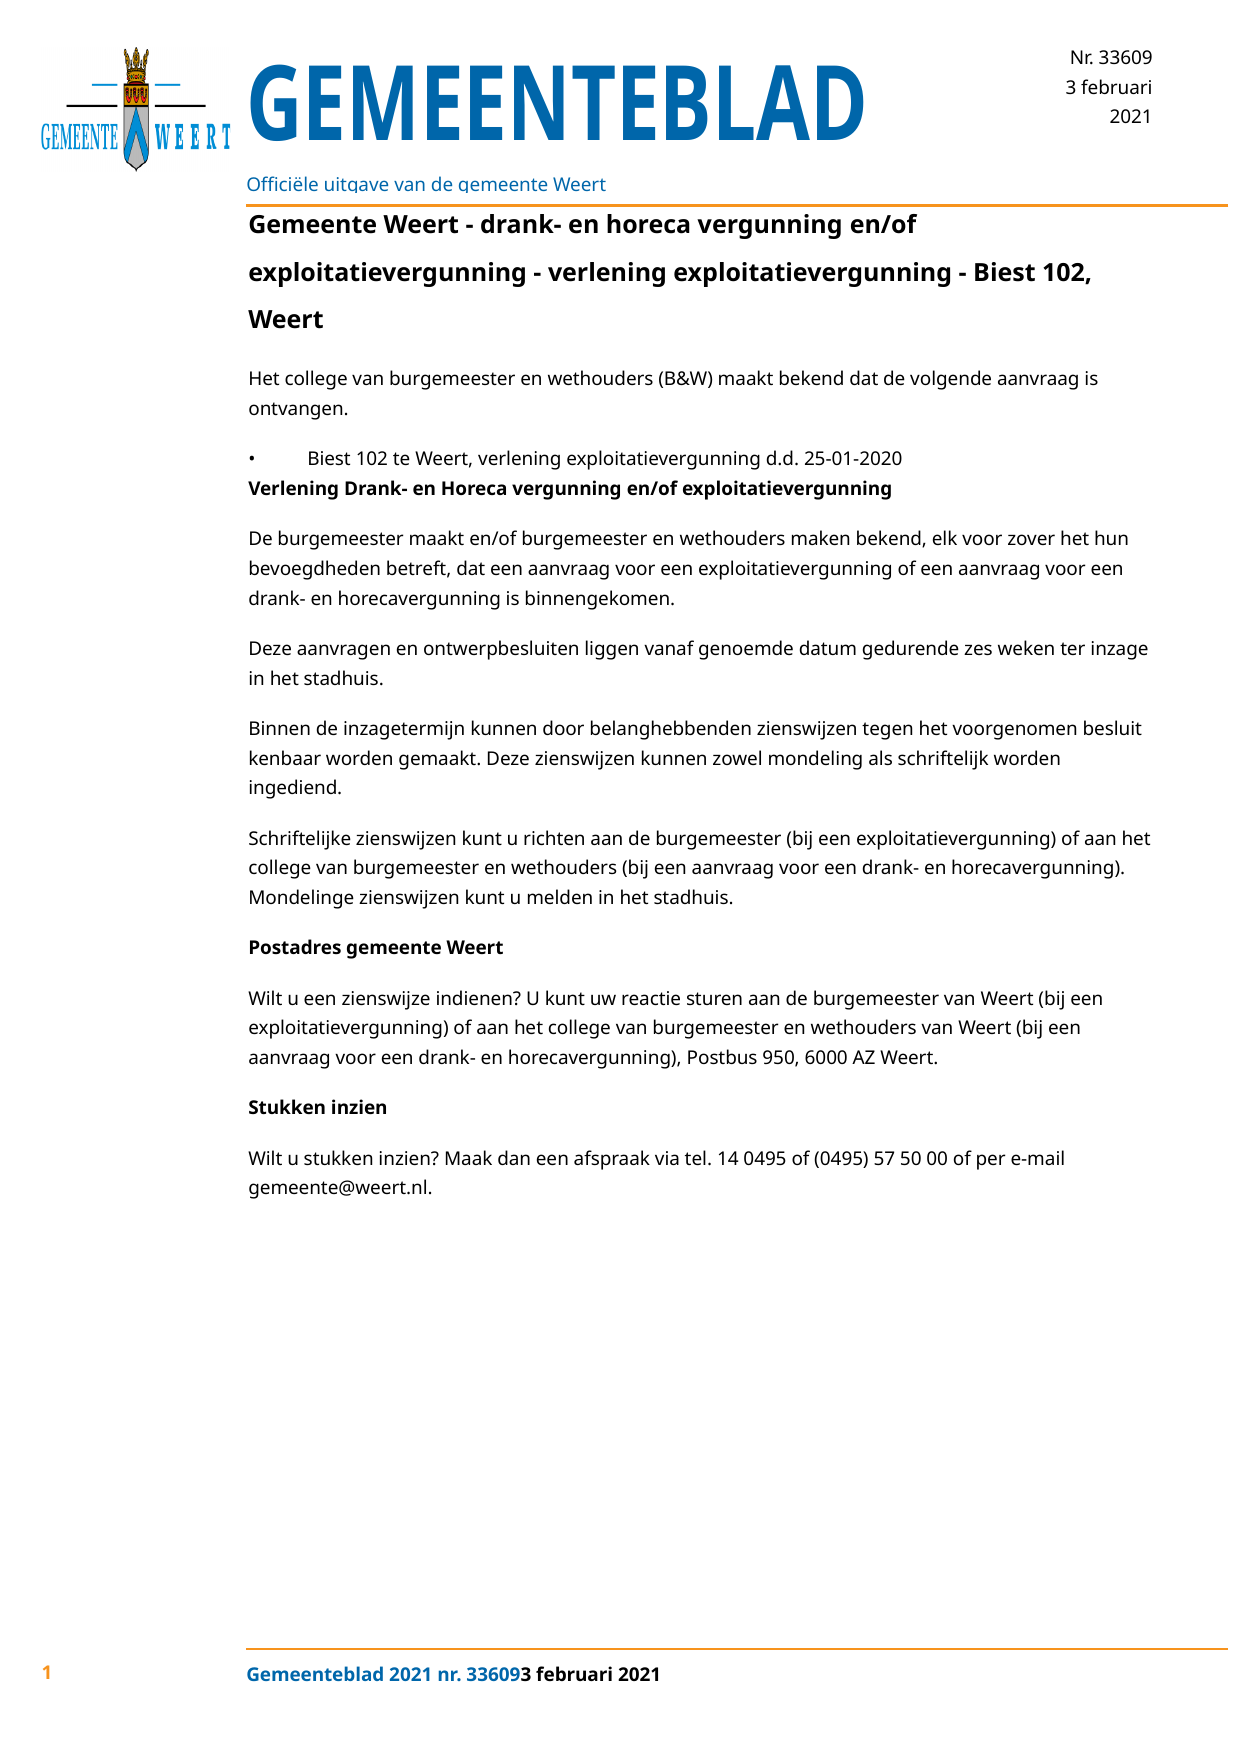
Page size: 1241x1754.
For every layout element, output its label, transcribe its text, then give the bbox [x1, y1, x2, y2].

text Binnen de inzagetermijn kunnen door belanghebbenden zienswijzen tegen het voorgenomen besluit kenbaar worden gemaakt. Deze zienswijzen kunnen zowel mondeling als schriftelijk worden ingediend. [248, 715, 1152, 800]
picture [41, 47, 231, 172]
text Wilt u stukken inzien? Maak dan een afspraak via tel. 14 0495 of (0495) 57 50 00 of per e-mail gemeente@weert.nl. [248, 1145, 1152, 1200]
text Deze aanvragen en ontwerpbesluiten liggen vanaf genoemde datum gedurende zes weken ter inzage in het stadhuis. [248, 635, 1152, 690]
text Wilt u een zienswijze indienen? U kunt uw reactie sturen aan de burgemeester van Weert (bij een exploitatievergunning) of aan het college van burgemeester en wethouders van Weert (bij een aanvraag voor een drank- en horecavergunning), Postbus 950, 6000 AZ Weert. [248, 985, 1152, 1069]
text Gemeente Weert - drank- en horeca vergunning en/of exploitatievergunning - verlening exploitatievergunning - Biest 102, Weert [248, 207, 1152, 336]
text Postadres gemeente Weert [248, 934, 1152, 960]
text Stukken inzien [248, 1094, 1152, 1120]
list Biest 102 te Weert, verlening exploitatievergunning d.d. 25-01-2020 [248, 446, 1152, 471]
text Verlening Drank- en Horeca vergunning en/of exploitatievergunning [248, 475, 1152, 501]
text Schriftelijke zienswijzen kunt u richten aan de burgemeester (bij een exploitatievergunning) of aan het college van burgemeester en wethouders (bij een aanvraag voor een drank- en horecavergunning). Mondelinge zienswijzen kunt u melden in het stadhuis. [248, 825, 1152, 909]
text De burgemeester maakt en/of burgemeester en wethouders maken bekend, elk voor zover het hun bevoegdheden betreft, dat een aanvraag voor een exploitatievergunning of een aanvraag voor een drank- en horecavergunning is binnengekomen. [248, 526, 1152, 610]
text Het college van burgemeester en wethouders (B&W) maakt bekend dat de volgende aanvraag is ontvangen. [248, 366, 1152, 421]
